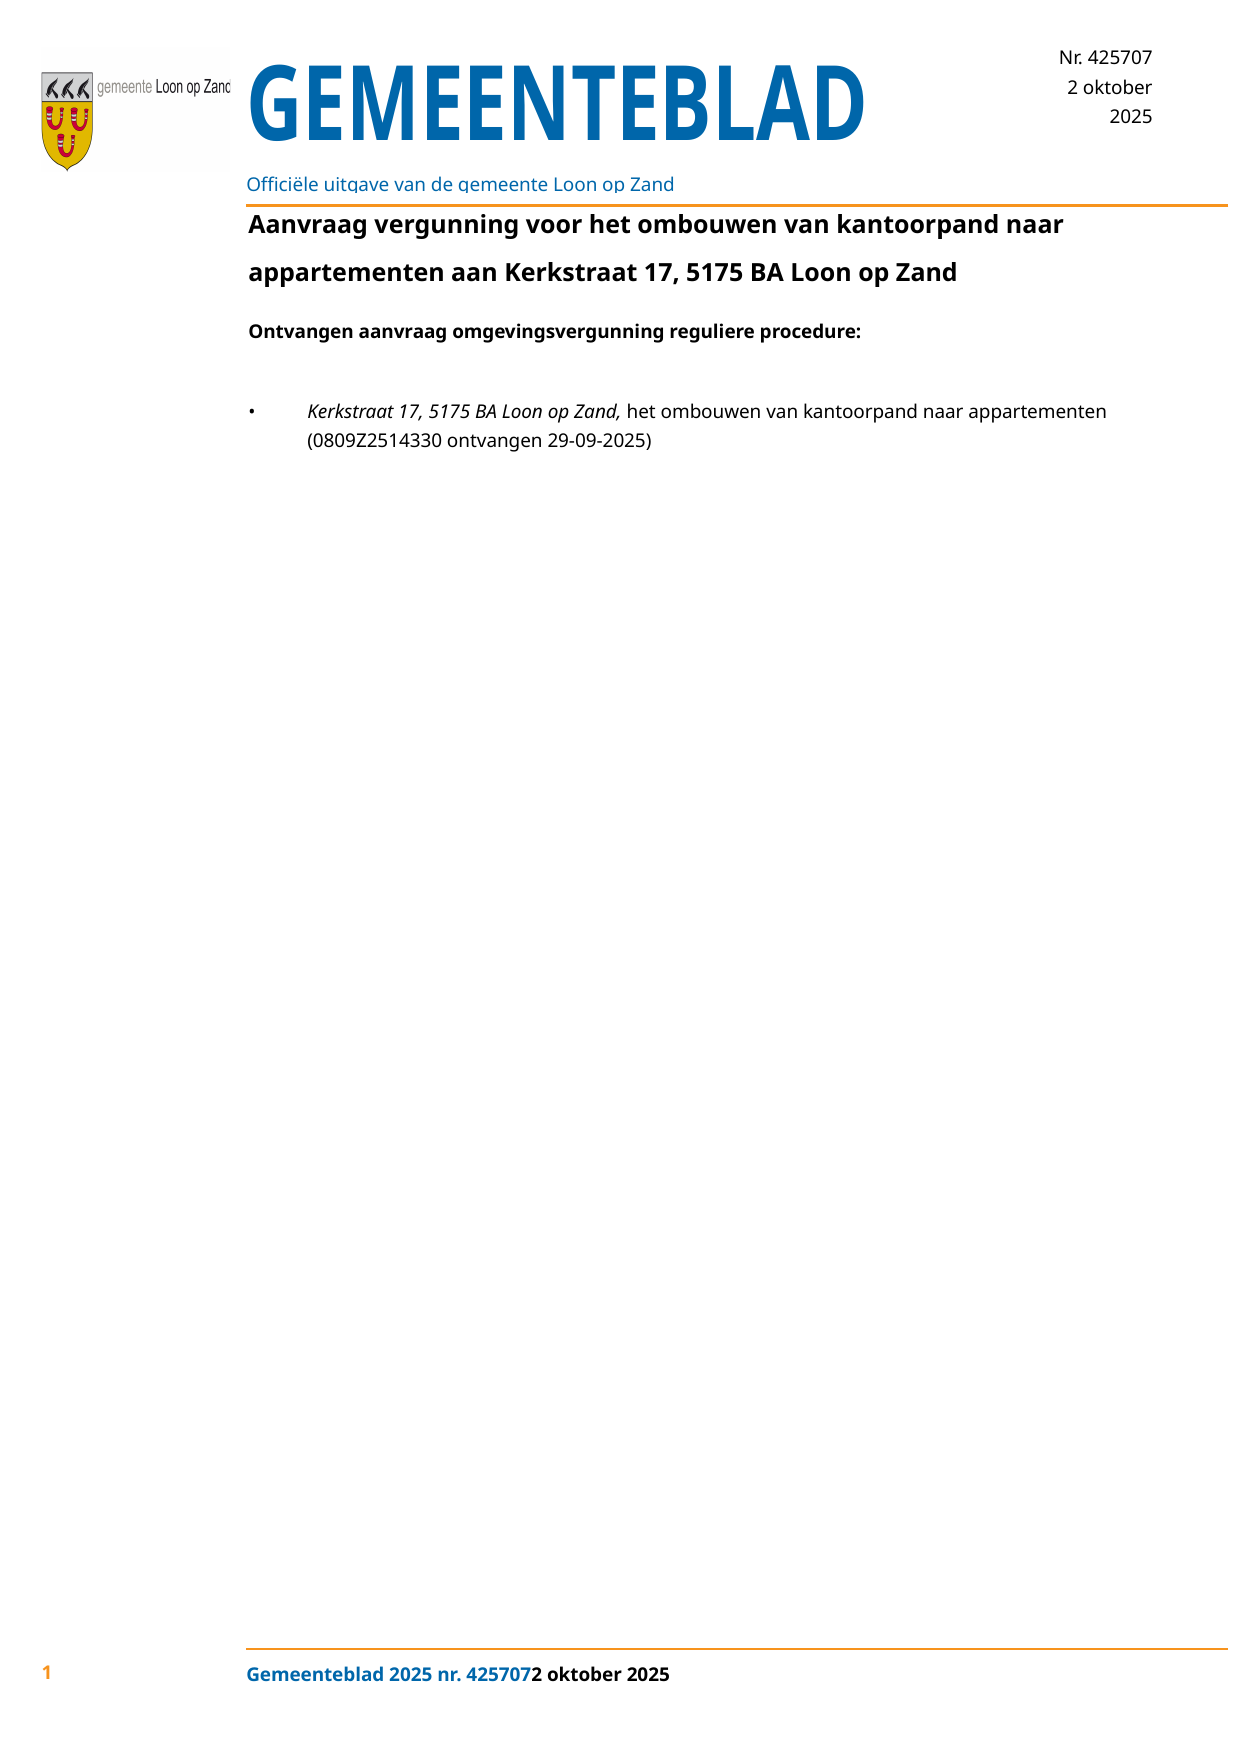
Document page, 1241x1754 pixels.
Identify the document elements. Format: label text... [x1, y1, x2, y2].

picture [41, 47, 231, 172]
list Kerkstraat 17, 5175 BA Loon op Zand, het ombouwen van kantoorpand naar appartementen (0809Z2514330 ontvangen 29-09-2025) [248, 398, 1152, 453]
text Aanvraag vergunning voor het ombouwen van kantoorpand naar appartementen aan Kerkstraat 17, 5175 BA Loon op Zand [248, 207, 1152, 288]
text Ontvangen aanvraag omgevingsvergunning reguliere procedure: [248, 318, 1152, 344]
